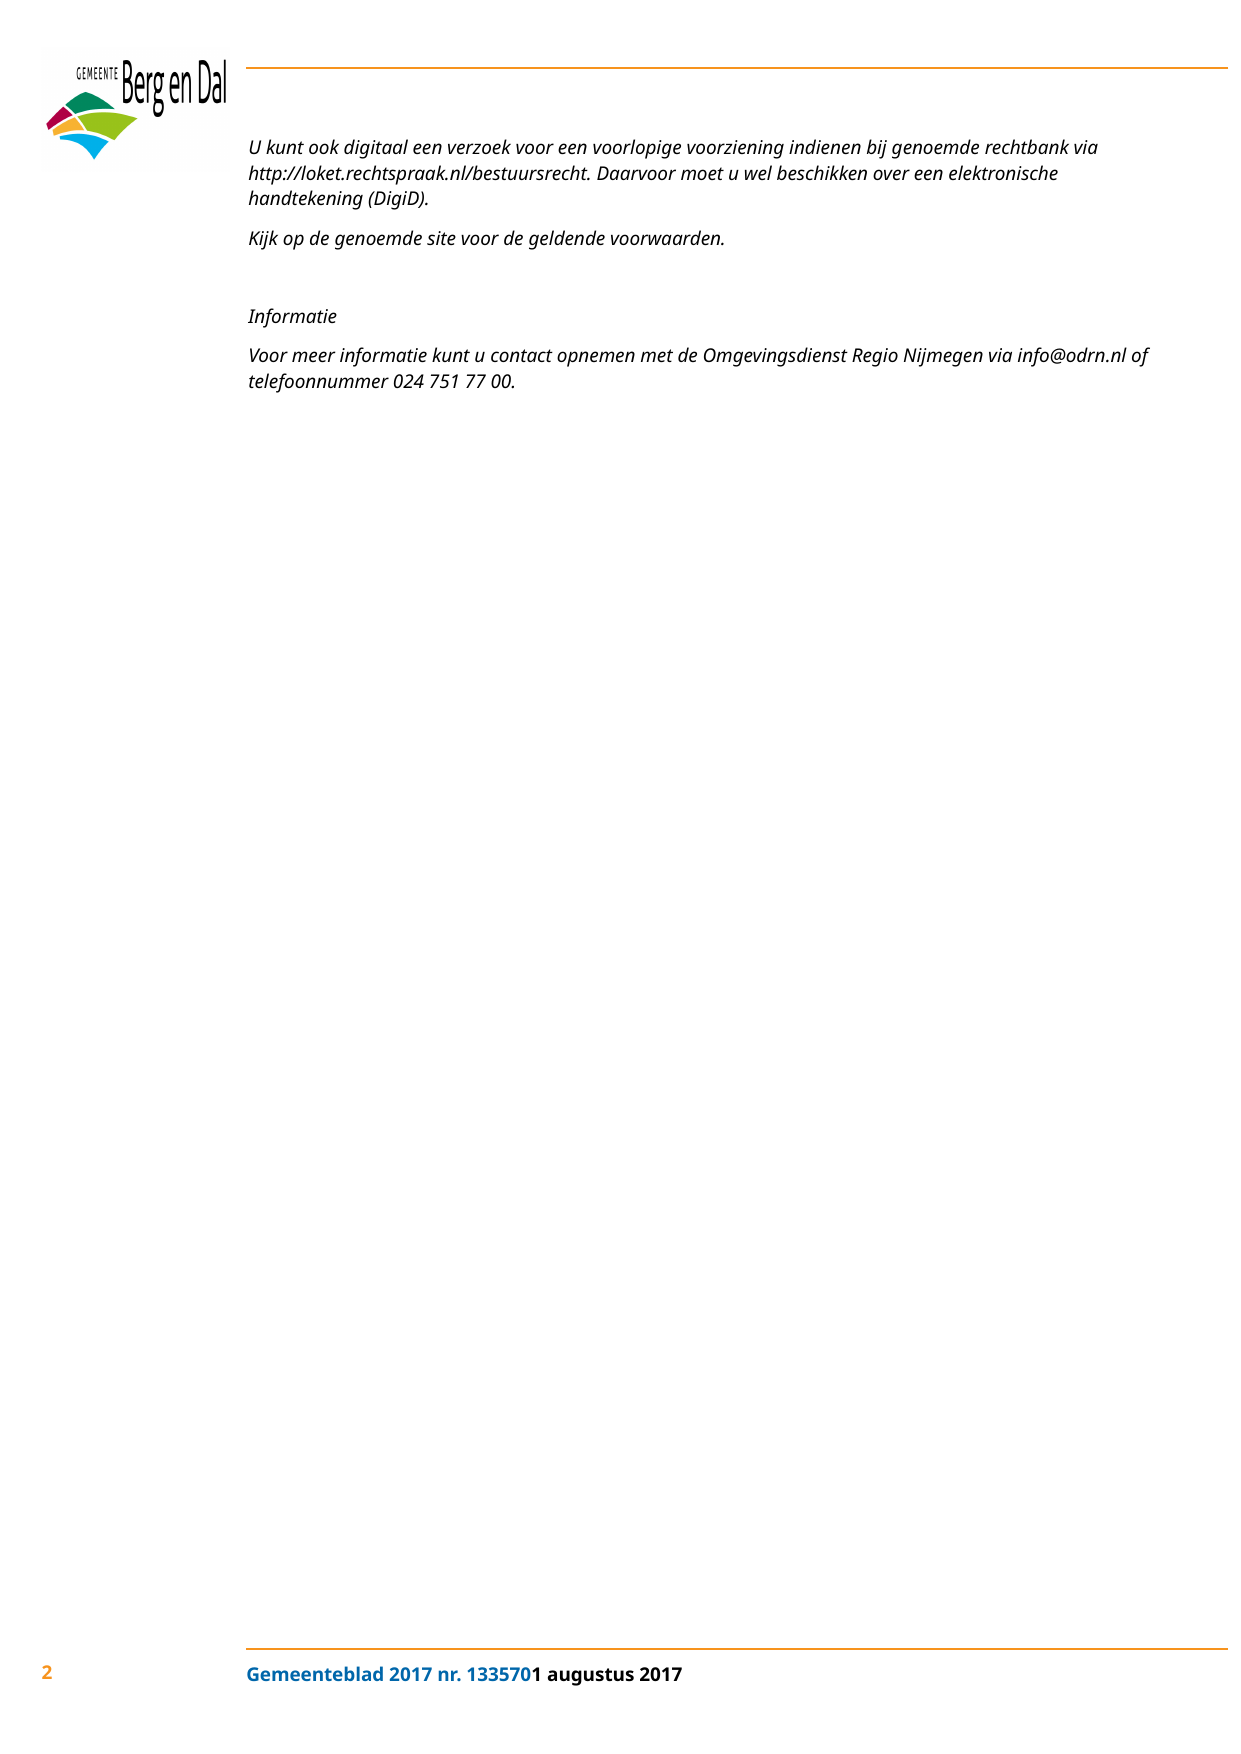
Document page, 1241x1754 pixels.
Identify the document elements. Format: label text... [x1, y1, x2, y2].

text Informatie [248, 303, 1152, 329]
text Kijk op de genoemde site voor de geldende voorwaarden. [248, 225, 1152, 251]
text U kunt ook digitaal een verzoek voor een voorlopige voorziening indienen bij genoemde rechtbank via http://loket.rechtspraak.nl/bestuursrecht. Daarvoor moet u wel beschikken over een elektronische handtekening (DigiD). [248, 134, 1152, 211]
text Voor meer informatie kunt u contact opnemen met de Omgevingsdienst Regio Nijmegen via info@odrn.nl of telefoonnummer 024 751 77 00. [248, 343, 1152, 394]
picture [41, 47, 231, 172]
